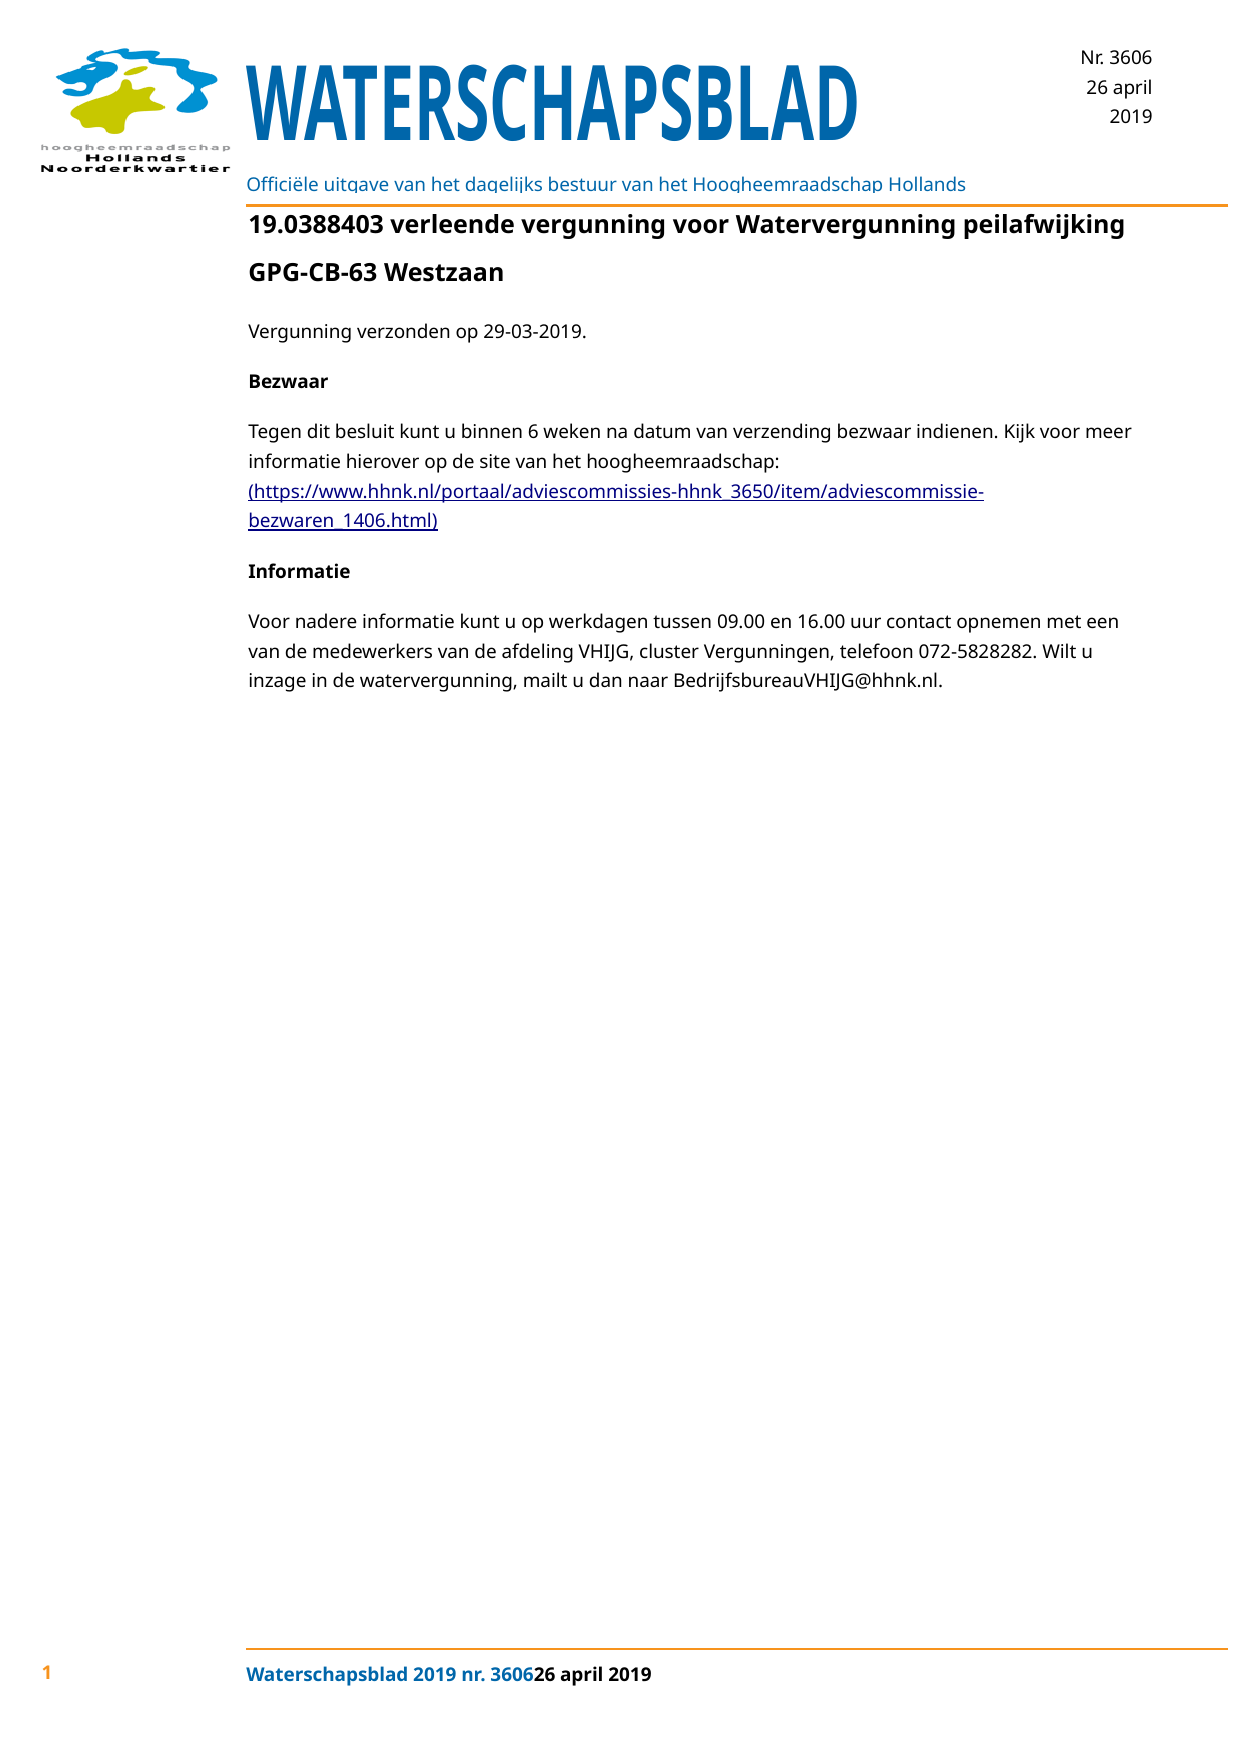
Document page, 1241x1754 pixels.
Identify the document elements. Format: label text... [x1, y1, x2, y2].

picture [41, 47, 231, 172]
text 19.0388403 verleende vergunning voor Watervergunning peilafwijking GPG-CB-63 Westzaan [248, 207, 1152, 288]
text Tegen dit besluit kunt u binnen 6 weken na datum van verzending bezwaar indienen. Kijk voor meer informatie hierover op de site van het hoogheemraadschap: (https://www.hhnk.nl/portaal/adviescommissies-hhnk_3650/item/adviescommissie-bezwaren_1406.html) [248, 419, 1152, 533]
text Voor nadere informatie kunt u op werkdagen tussen 09.00 en 16.00 uur contact opnemen met een van de medewerkers van de afdeling VHIJG, cluster Vergunningen, telefoon 072-5828282. Wilt u inzage in de watervergunning, mailt u dan naar BedrijfsbureauVHIJG@hhnk.nl. [248, 608, 1152, 693]
text Vergunning verzonden op 29-03-2019. [248, 318, 1152, 344]
text Informatie [248, 558, 1152, 584]
text Bezwaar [248, 368, 1152, 394]
